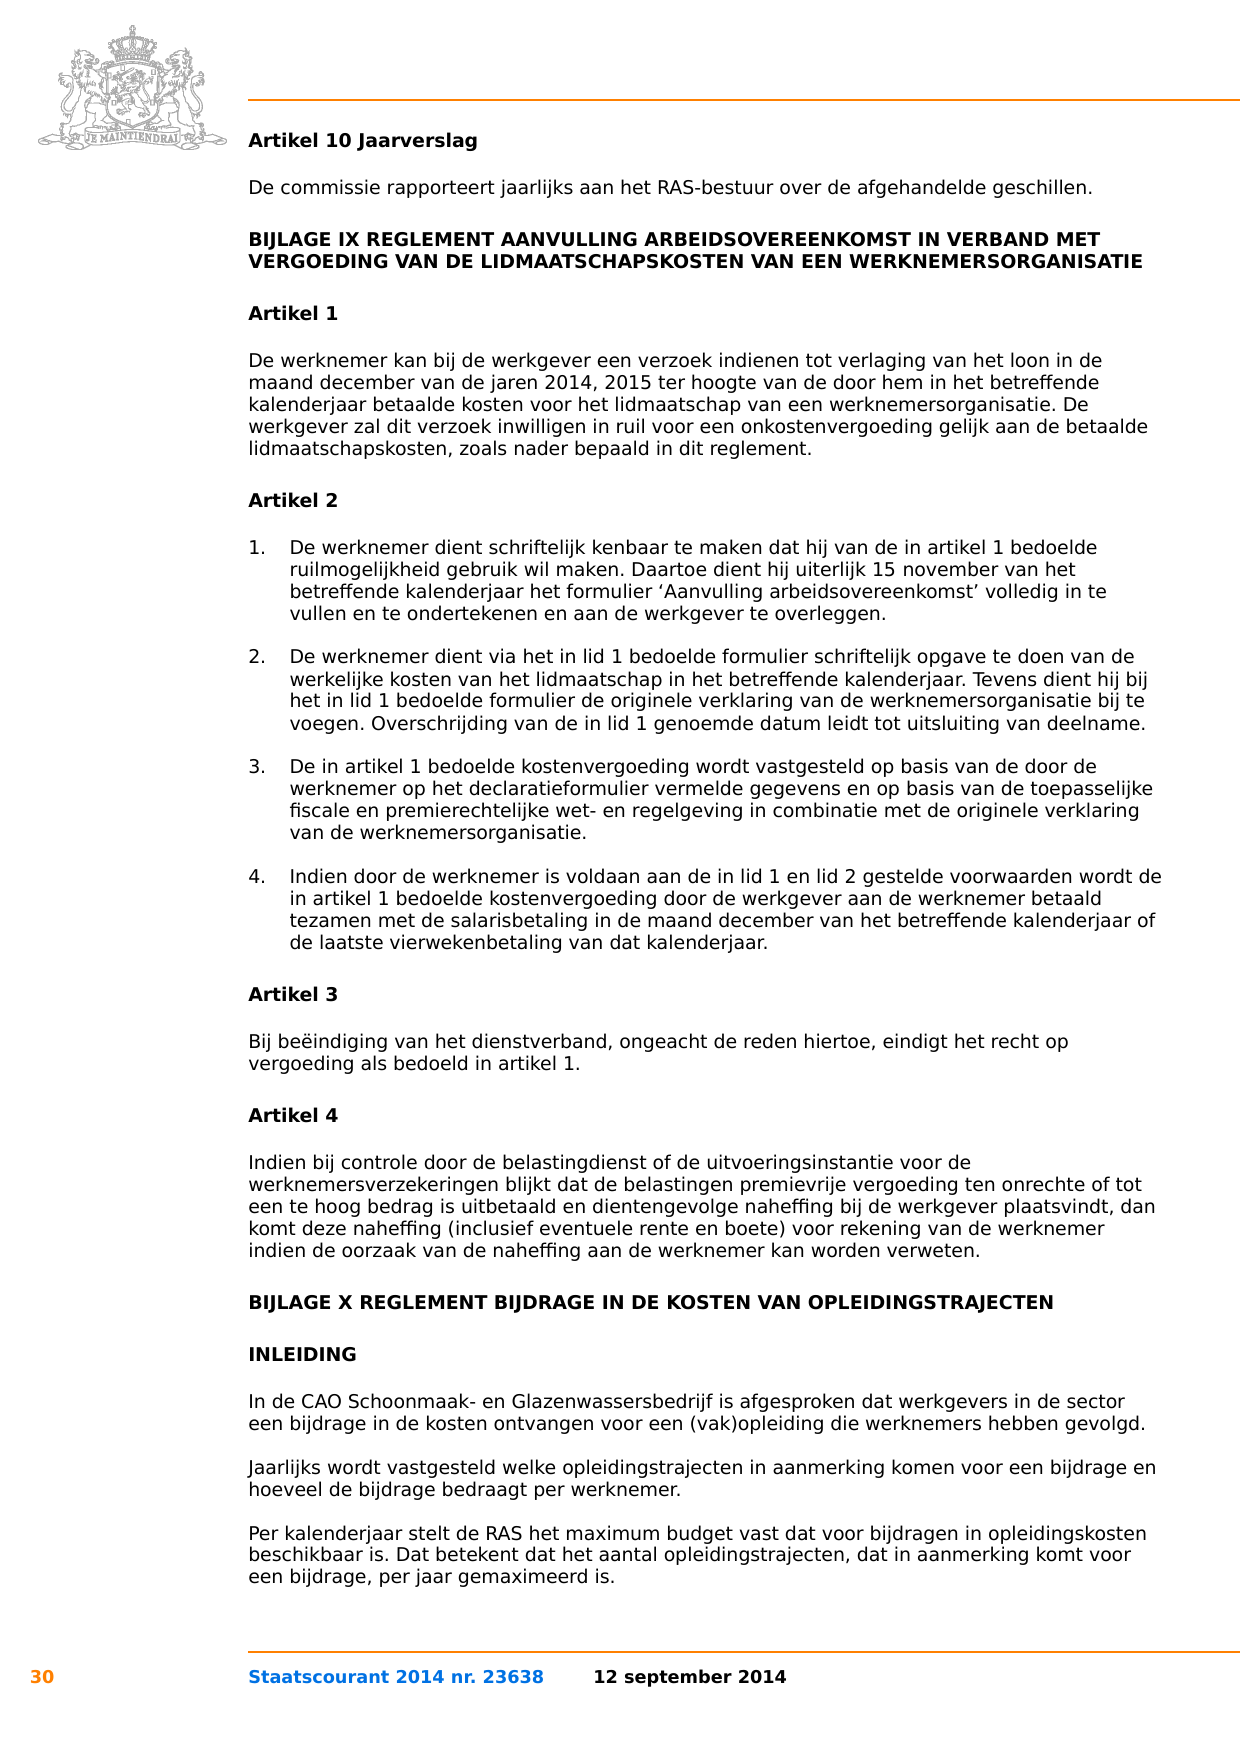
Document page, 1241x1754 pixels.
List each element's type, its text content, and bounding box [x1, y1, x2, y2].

text 2. De werknemer dient via het in lid 1 bedoelde formulier schriftelijk opgave te doen van de werkelijke kosten van het lidmaatschap in het betreffende kalenderjaar. Tevens dient hij bij het in lid 1 bedoelde formulier de originele verklaring van de werknemersorganisatie bij te voegen. Overschrijding van de in lid 1 genoemde datum leidt tot uitsluiting van deelname. [248, 646, 1163, 734]
subtitle Artikel 2 [248, 490, 1163, 512]
picture [38, 25, 227, 150]
text De commissie rapporteert jaarlijks aan het RAS-bestuur over de afgehandelde geschillen. [248, 177, 1163, 199]
text 1. De werknemer dient schriftelijk kenbaar te maken dat hij van de in artikel 1 bedoelde ruilmogelijkheid gebruik wil maken. Daartoe dient hij uiterlijk 15 november van het betreffende kalenderjaar het formulier ‘Aanvulling arbeidsovereenkomst’ volledig in te vullen en te ondertekenen en aan de werkgever te overleggen. [248, 537, 1163, 624]
text 4. Indien door de werknemer is voldaan aan de in lid 1 en lid 2 gestelde voorwaarden wordt de in artikel 1 bedoelde kostenvergoeding door de werkgever aan de werknemer betaald tezamen met de salarisbetaling in de maand december van het betreffende kalenderjaar of de laatste vierwekenbetaling van dat kalenderjaar. [248, 866, 1163, 954]
subtitle Artikel 1 [248, 303, 1163, 325]
text Indien bij controle door de belastingdienst of de uitvoeringsinstantie voor de werknemersverzekeringen blijkt dat de belastingen premievrije vergoeding ten onrechte of tot een te hoog bedrag is uitbetaald en dientengevolge naheffing bij de werkgever plaatsvindt, dan komt deze naheffing (inclusief eventuele rente en boete) voor rekening van de werknemer indien de oorzaak van de naheffing aan de werknemer kan worden verweten. [248, 1152, 1163, 1262]
subtitle Artikel 10 Jaarverslag [248, 130, 1163, 152]
text Per kalenderjaar stelt de RAS het maximum budget vast dat voor bijdragen in opleidingskosten beschikbaar is. Dat betekent dat het aantal opleidingstrajecten, dat in aanmerking komt voor een bijdrage, per jaar gemaximeerd is. [248, 1522, 1163, 1588]
subtitle Artikel 3 [248, 984, 1163, 1006]
text In de CAO Schoonmaak- en Glazenwassersbedrijf is afgesproken dat werkgevers in de sector een bijdrage in de kosten ontvangen voor een (vak)opleiding die werknemers hebben gevolgd. [248, 1391, 1163, 1435]
subtitle Artikel 4 [248, 1105, 1163, 1127]
subtitle BIJLAGE X REGLEMENT BIJDRAGE IN DE KOSTEN VAN OPLEIDINGSTRAJECTEN [248, 1292, 1163, 1314]
text De werknemer kan bij de werkgever een verzoek indienen tot verlaging van het loon in de maand december van de jaren 2014, 2015 ter hoogte van de door hem in het betreffende kalenderjaar betaalde kosten voor het lidmaatschap van een werknemersorganisatie. De werkgever zal dit verzoek inwilligen in ruil voor een onkostenvergoeding gelijk aan de betaalde lidmaatschapskosten, zoals nader bepaald in dit reglement. [248, 350, 1163, 460]
text Bij beëindiging van het dienstverband, ongeacht de reden hiertoe, eindigt het recht op vergoeding als bedoeld in artikel 1. [248, 1031, 1163, 1075]
text Jaarlijks wordt vastgesteld welke opleidingstrajecten in aanmerking komen voor een bijdrage en hoeveel de bijdrage bedraagt per werknemer. [248, 1457, 1163, 1501]
subtitle INLEIDING [248, 1344, 1163, 1366]
subtitle BIJLAGE IX REGLEMENT AANVULLING ARBEIDSOVEREENKOMST IN VERBAND MET VERGOEDING VAN DE LIDMAATSCHAPSKOSTEN VAN EEN WERKNEMERSORGANISATIE [248, 229, 1163, 273]
text 3. De in artikel 1 bedoelde kostenvergoeding wordt vastgesteld op basis van de door de werknemer op het declaratieformulier vermelde gegevens en op basis van de toepasselijke fiscale en premierechtelijke wet- en regelgeving in combinatie met de originele verklaring van de werknemersorganisatie. [248, 756, 1163, 844]
